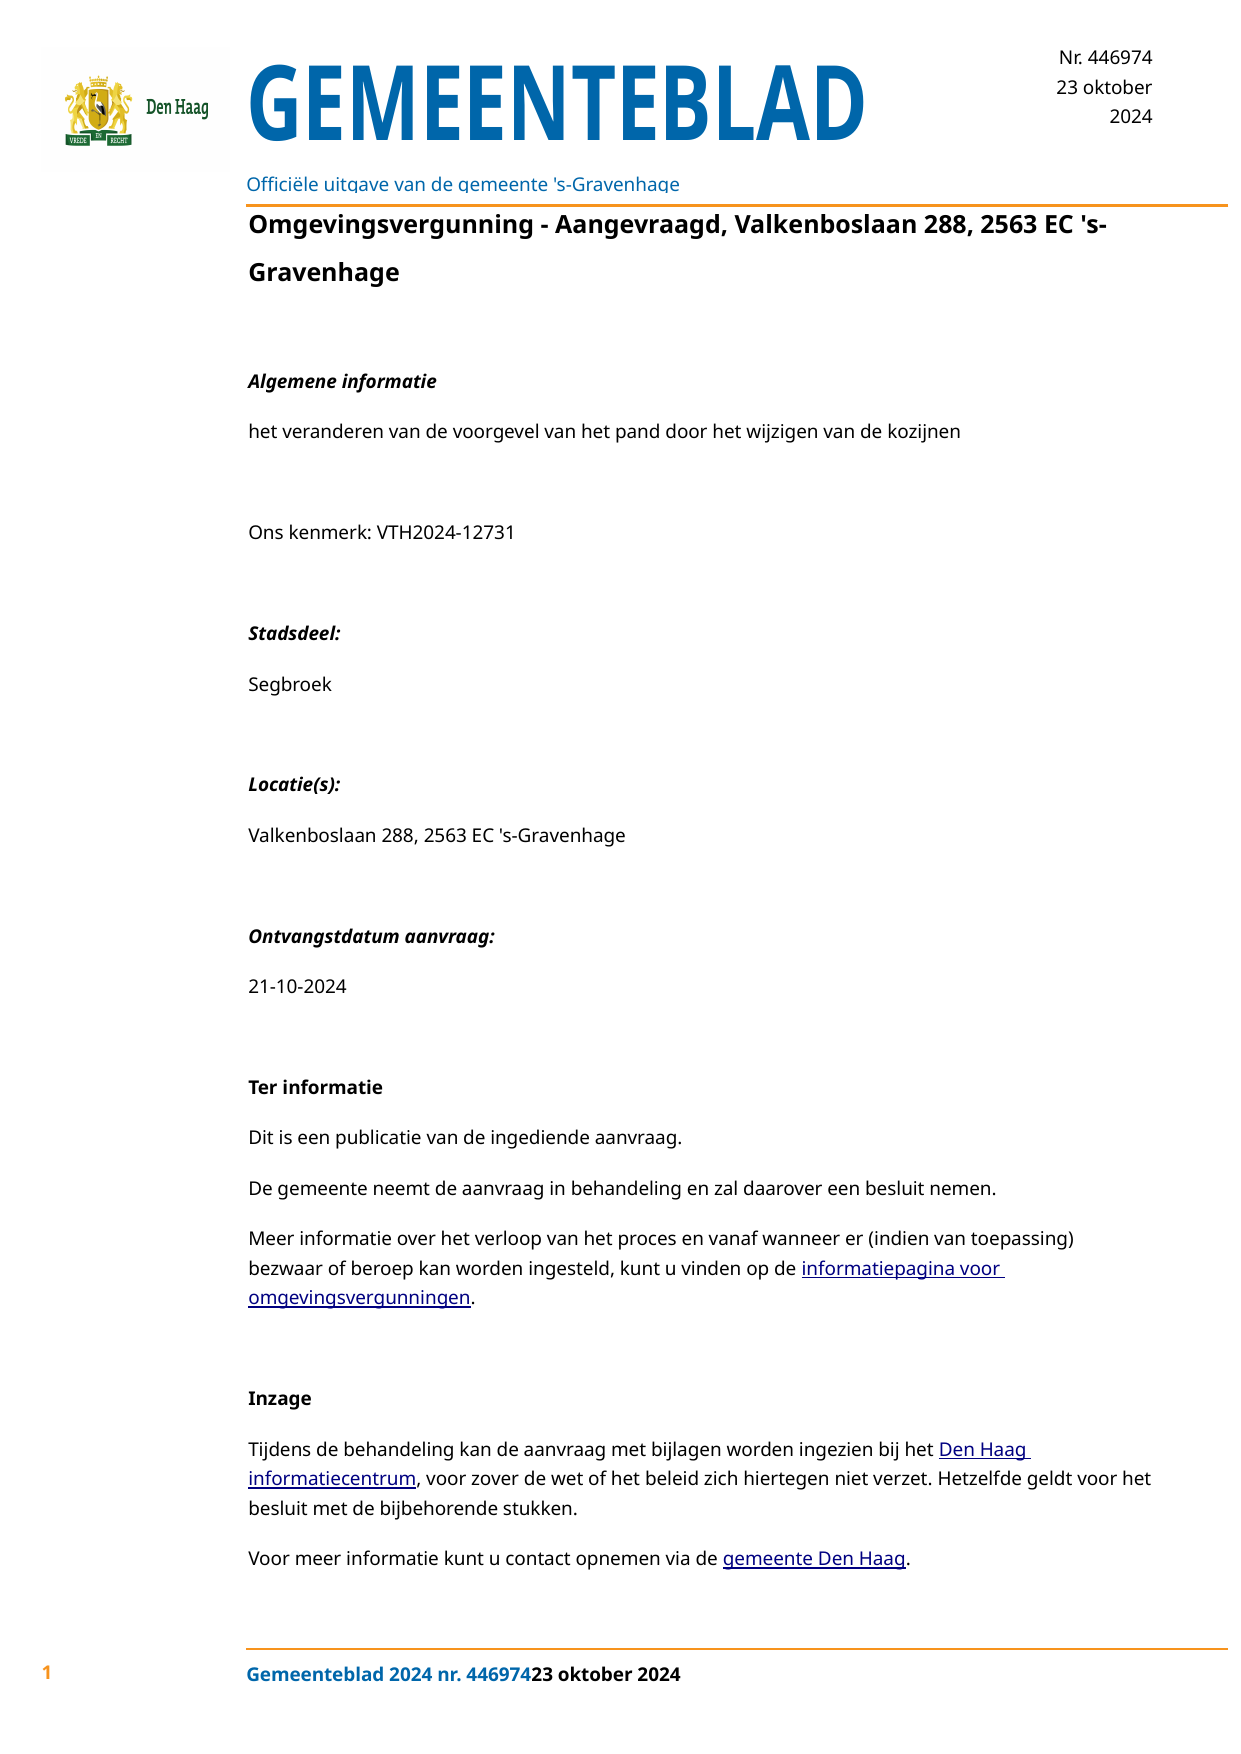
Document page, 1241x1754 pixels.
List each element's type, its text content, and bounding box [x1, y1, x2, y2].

text het veranderen van de voorgevel van het pand door het wijzigen van de kozijnen [248, 419, 1152, 444]
text Omgevingsvergunning - Aangevraagd, Valkenboslaan 288, 2563 EC 's-Gravenhage [248, 207, 1152, 288]
text Valkenboslaan 288, 2563 EC 's-Gravenhage [248, 822, 1152, 848]
text Ons kenmerk: VTH2024-12731 [248, 519, 1152, 545]
text Ter informatie [248, 1074, 1152, 1100]
text Locatie(s): [248, 772, 1152, 797]
text 21-10-2024 [248, 973, 1152, 999]
text Ontvangstdatum aanvraag: [248, 923, 1152, 949]
text Algemene informatie [248, 368, 1152, 394]
text De gemeente neemt de aanvraag in behandeling en zal daarover een besluit nemen. [248, 1175, 1152, 1201]
text Tijdens de behandeling kan de aanvraag met bijlagen worden ingezien bij het Den Haag informatiecentrum, voor zover de wet of het beleid zich hiertegen niet verzet. Hetzelfde geldt voor het besluit met de bijbehorende stukken. [248, 1436, 1152, 1521]
text Stadsdeel: [248, 620, 1152, 646]
text Meer informatie over het verloop van het proces en vanaf wanneer er (indien van toepassing) bezwaar of beroep kan worden ingesteld, kunt u vinden op de informatiepagina voor omgevingsvergunningen. [248, 1225, 1152, 1310]
text Voor meer informatie kunt u contact opnemen via de gemeente Den Haag. [248, 1545, 1152, 1571]
text Inzage [248, 1385, 1152, 1411]
text Segbroek [248, 671, 1152, 697]
picture [41, 47, 231, 172]
text Dit is een publicatie van de ingediende aanvraag. [248, 1124, 1152, 1150]
